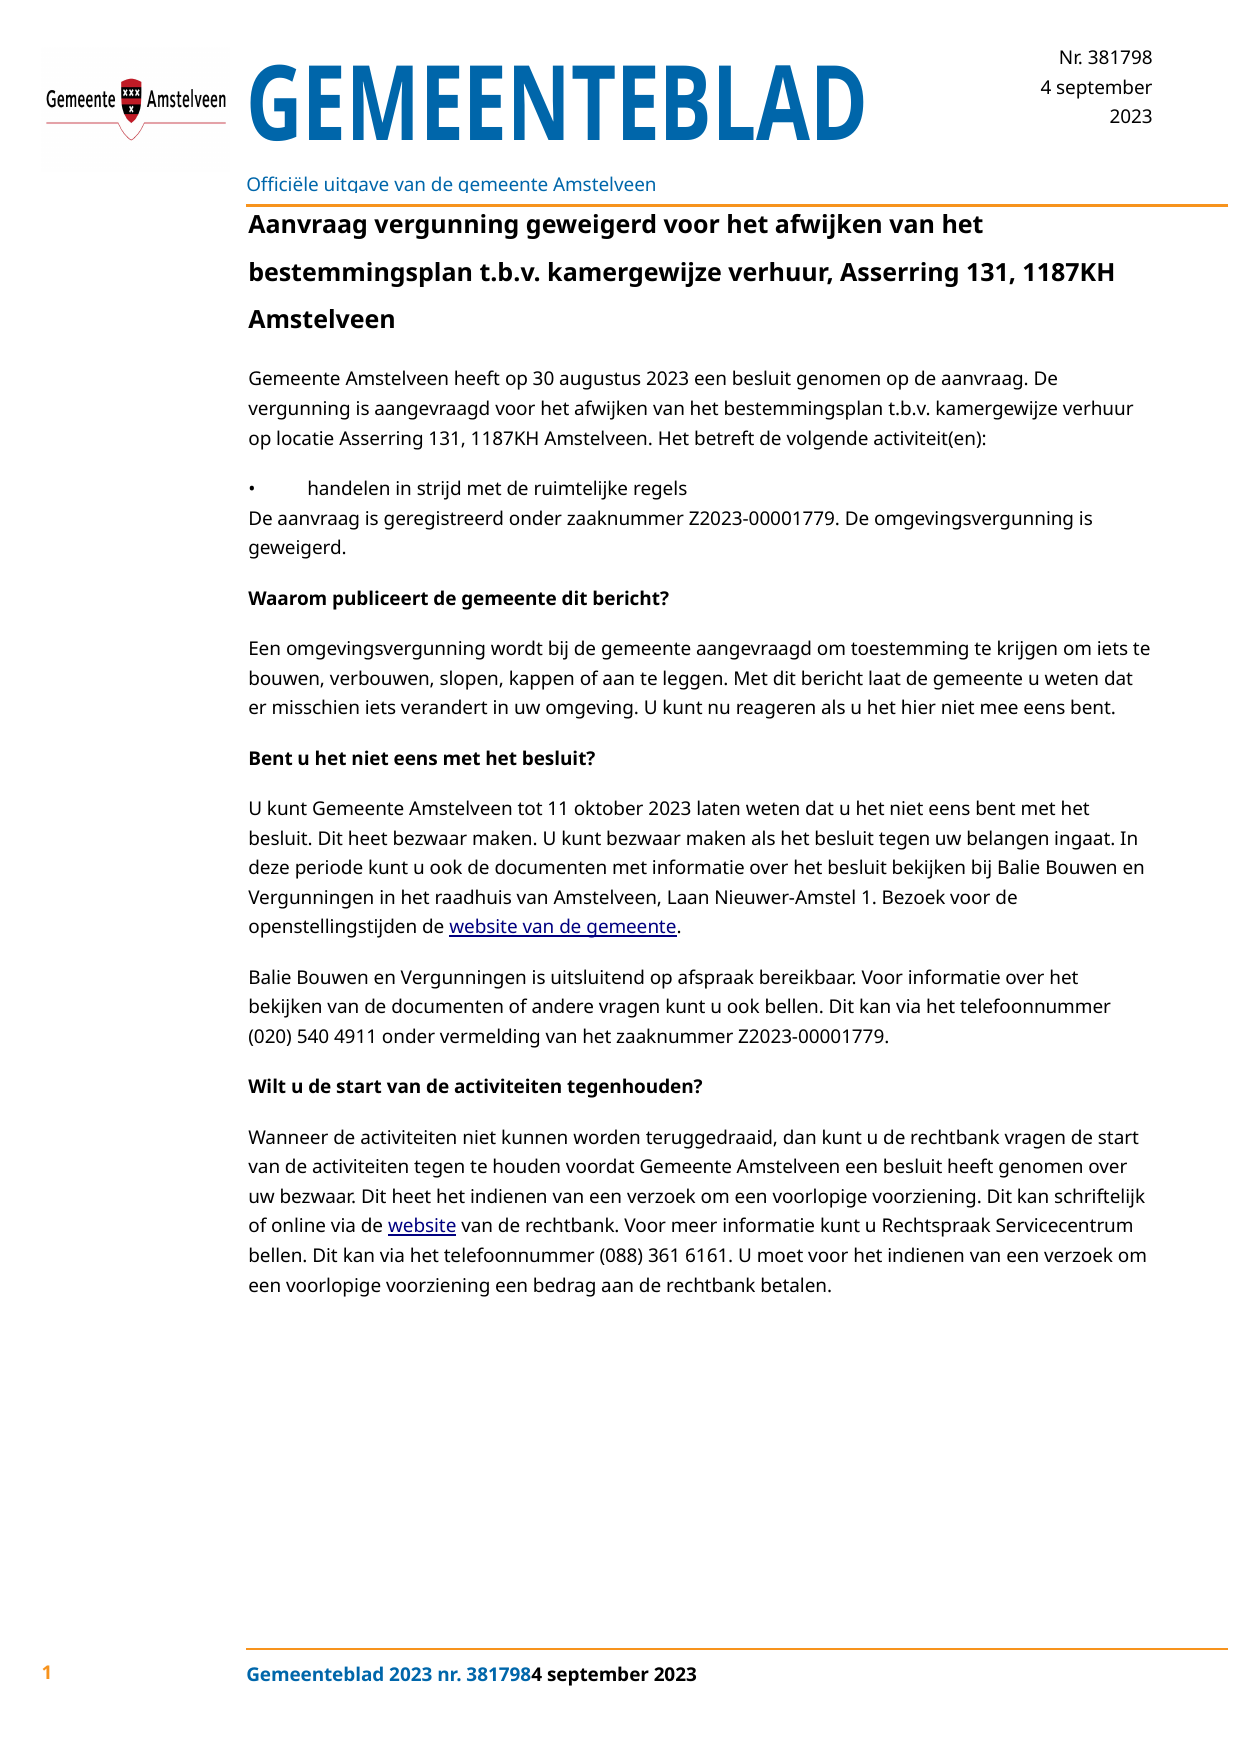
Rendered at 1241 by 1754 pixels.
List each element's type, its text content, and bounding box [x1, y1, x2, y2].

text Een omgevingsvergunning wordt bij de gemeente aangevraagd om toestemming te krijgen om iets te bouwen, verbouwen, slopen, kappen of aan te leggen. Met dit bericht laat de gemeente u weten dat er misschien iets verandert in uw omgeving. U kunt nu reageren als u het hier niet mee eens bent. [248, 635, 1152, 720]
list handelen in strijd met de ruimtelijke regels [248, 475, 1152, 501]
text De aanvraag is geregistreerd onder zaaknummer Z2023-00001779. De omgevingsvergunning is geweigerd. [248, 505, 1152, 560]
text Gemeente Amstelveen heeft op 30 augustus 2023 een besluit genomen op de aanvraag. De vergunning is aangevraagd voor het afwijken van het bestemmingsplan t.b.v. kamergewijze verhuur op locatie Asserring 131, 1187KH Amstelveen. Het betreft de volgende activiteit(en): [248, 366, 1152, 450]
text Aanvraag vergunning geweigerd voor het afwijken van het bestemmingsplan t.b.v. kamergewijze verhuur, Asserring 131, 1187KH Amstelveen [248, 207, 1152, 336]
text U kunt Gemeente Amstelveen tot 11 oktober 2023 laten weten dat u het niet eens bent met het besluit. Dit heet bezwaar maken. U kunt bezwaar maken als het besluit tegen uw belangen ingaat. In deze periode kunt u ook de documenten met informatie over het besluit bekijken bij Balie Bouwen en Vergunningen in het raadhuis van Amstelveen, Laan Nieuwer-Amstel 1. Bezoek voor de openstellingstijden de website van de gemeente. [248, 795, 1152, 939]
text Balie Bouwen en Vergunningen is uitsluitend op afspraak bereikbaar. Voor informatie over het bekijken van de documenten of andere vragen kunt u ook bellen. Dit kan via het telefoonnummer (020) 540 4911 onder vermelding van het zaaknummer Z2023-00001779. [248, 964, 1152, 1049]
text Waarom publiceert de gemeente dit bericht? [248, 585, 1152, 610]
picture [41, 47, 231, 172]
text Bent u het niet eens met het besluit? [248, 745, 1152, 770]
text Wanneer de activiteiten niet kunnen worden teruggedraaid, dan kunt u de rechtbank vragen de start van de activiteiten tegen te houden voordat Gemeente Amstelveen een besluit heeft genomen over uw bezwaar. Dit heet het indienen van een verzoek om een voorlopige voorziening. Dit kan schriftelijk of online via de website van de rechtbank. Voor meer informatie kunt u Rechtspraak Servicecentrum bellen. Dit kan via het telefoonnummer (088) 361 6161. U moet voor het indienen van een verzoek om een voorlopige voorziening een bedrag aan de rechtbank betalen. [248, 1124, 1152, 1297]
text Wilt u de start van de activiteiten tegenhouden? [248, 1073, 1152, 1099]
